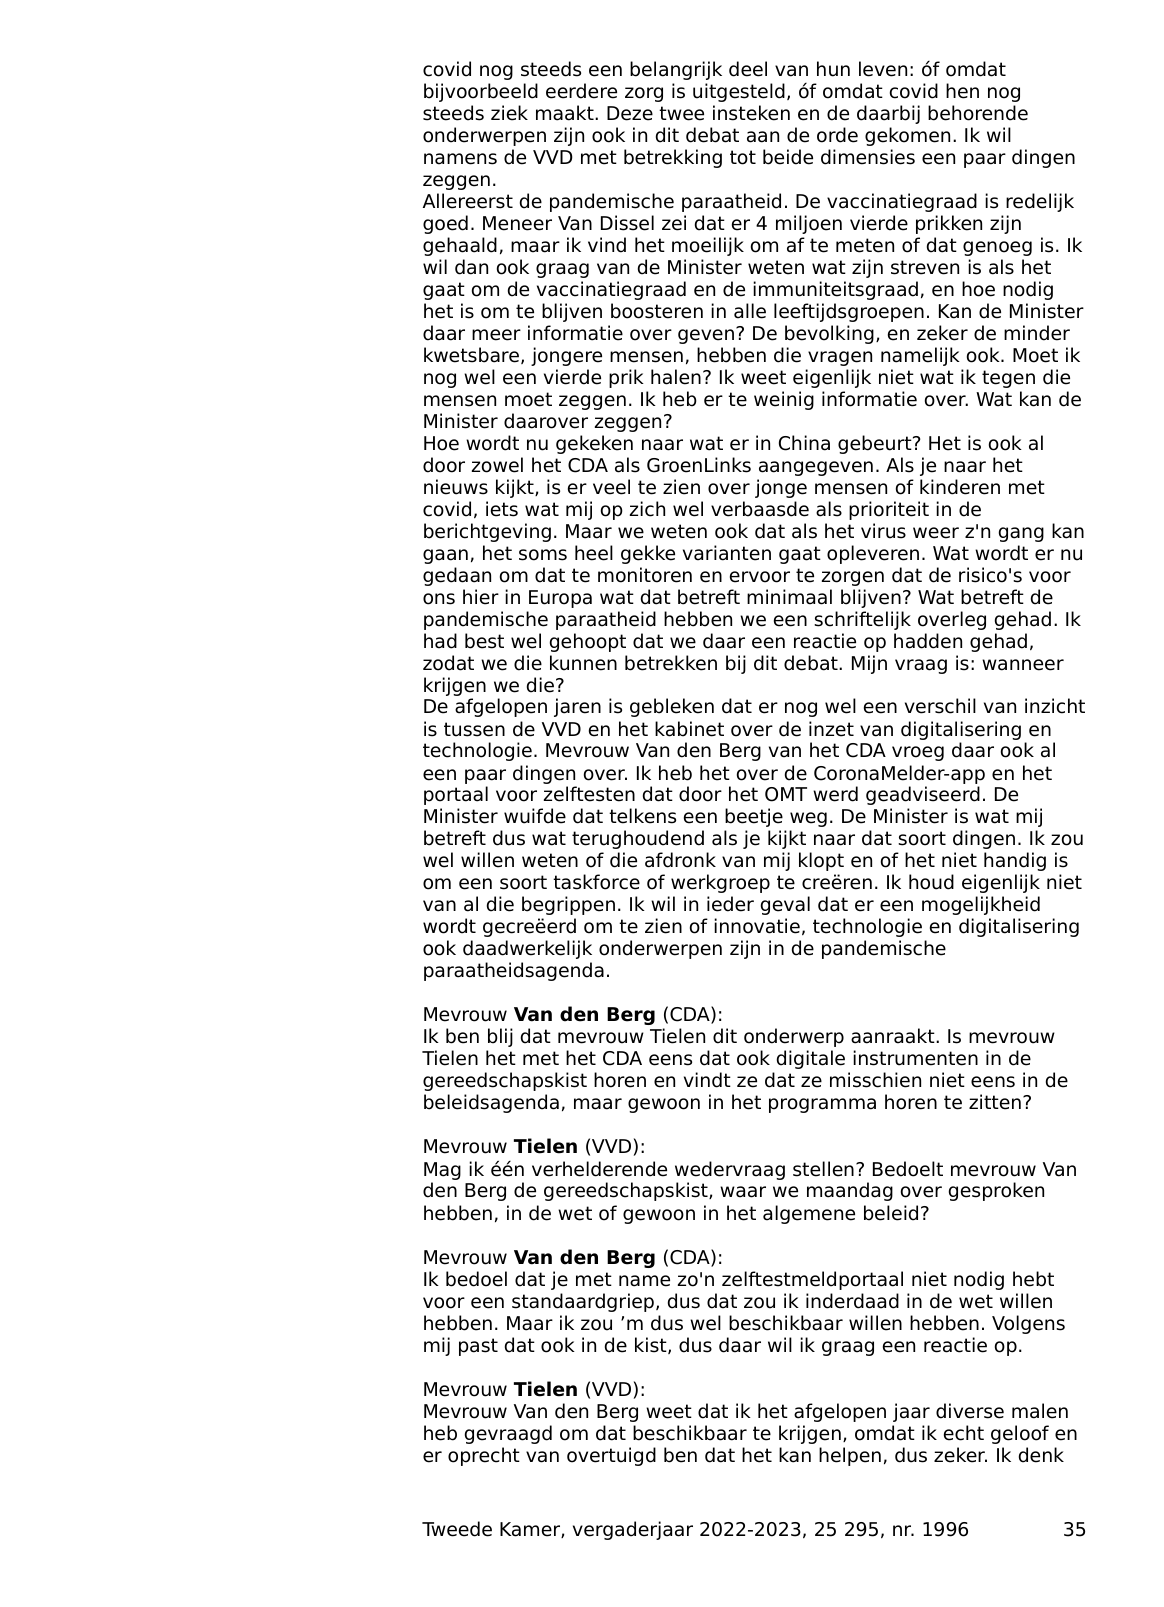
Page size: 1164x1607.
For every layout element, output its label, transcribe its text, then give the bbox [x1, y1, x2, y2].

text Mevrouw Van den Berg (CDA): [422, 1004, 1087, 1026]
text Mevrouw Van den Berg (CDA): [422, 1247, 1087, 1268]
text Mag ik één verhelderende wedervraag stellen? Bedoelt mevrouw Van den Berg de gereedschapskist, waar we maandag over gesproken hebben, in de wet of gewoon in het algemene beleid? [422, 1158, 1087, 1224]
text Allereerst de pandemische paraatheid. De vaccinatiegraad is redelijk goed. Meneer Van Dissel zei dat er 4 miljoen vierde prikken zijn gehaald, maar ik vind het moeilijk om af te meten of dat genoeg is. Ik wil dan ook graag van de Minister weten wat zijn streven is als het gaat om de vaccinatiegraad en de immuniteitsgraad, en hoe nodig het is om te blijven boosteren in alle leeftijdsgroepen. Kan de Minister daar meer informatie over geven? De bevolking, en zeker de minder kwetsbare, jongere mensen, hebben die vragen namelijk ook. Moet ik nog wel een vierde prik halen? Ik weet eigenlijk niet wat ik tegen die mensen moet zeggen. Ik heb er te weinig informatie over. Wat kan de Minister daarover zeggen? [422, 191, 1087, 433]
text Ik bedoel dat je met name zo'n zelftestmeldportaal niet nodig hebt voor een standaardgriep, dus dat zou ik inderdaad in de wet willen hebben. Maar ik zou ’m dus wel beschikbaar willen hebben. Volgens mij past dat ook in de kist, dus daar wil ik graag een reactie op. [422, 1268, 1087, 1356]
text De afgelopen jaren is gebleken dat er nog wel een verschil van inzicht is tussen de VVD en het kabinet over de inzet van digitalisering en technologie. Mevrouw Van den Berg van het CDA vroeg daar ook al een paar dingen over. Ik heb het over de CoronaMelder-app en het portaal voor zelftesten dat door het OMT werd geadviseerd. De Minister wuifde dat telkens een beetje weg. De Minister is wat mij betreft dus wat terughoudend als je kijkt naar dat soort dingen. Ik zou wel willen weten of die afdronk van mij klopt en of het niet handig is om een soort taskforce of werkgroep te creëren. Ik houd eigenlijk niet van al die begrippen. Ik wil in ieder geval dat er een mogelijkheid wordt gecreëerd om te zien of innovatie, technologie en digitalisering ook daadwerkelijk onderwerpen zijn in de pandemische paraatheidsagenda. [422, 696, 1087, 982]
text Hoe wordt nu gekeken naar wat er in China gebeurt? Het is ook al door zowel het CDA als GroenLinks aangegeven. Als je naar het nieuws kijkt, is er veel te zien over jonge mensen of kinderen met covid, iets wat mij op zich wel verbaasde als prioriteit in de berichtgeving. Maar we weten ook dat als het virus weer z'n gang kan gaan, het soms heel gekke varianten gaat opleveren. Wat wordt er nu gedaan om dat te monitoren en ervoor te zorgen dat de risico's voor ons hier in Europa wat dat betreft minimaal blijven? Wat betreft de pandemische paraatheid hebben we een schriftelijk overleg gehad. Ik had best wel gehoopt dat we daar een reactie op hadden gehad, zodat we die kunnen betrekken bij dit debat. Mijn vraag is: wanneer krijgen we die? [422, 433, 1087, 696]
text Mevrouw Van den Berg weet dat ik het afgelopen jaar diverse malen heb gevraagd om dat beschikbaar te krijgen, omdat ik echt geloof en er oprecht van overtuigd ben dat het kan helpen, dus zeker. Ik denk [422, 1401, 1087, 1467]
text Mevrouw Tielen (VVD): [422, 1379, 1087, 1401]
text Mevrouw Tielen (VVD): [422, 1136, 1087, 1158]
text covid nog steeds een belangrijk deel van hun leven: óf omdat bijvoorbeeld eerdere zorg is uitgesteld, óf omdat covid hen nog steeds ziek maakt. Deze twee insteken en de daarbij behorende onderwerpen zijn ook in dit debat aan de orde gekomen. Ik wil namens de VVD met betrekking tot beide dimensies een paar dingen zeggen. [422, 59, 1087, 191]
text Ik ben blij dat mevrouw Tielen dit onderwerp aanraakt. Is mevrouw Tielen het met het CDA eens dat ook digitale instrumenten in de gereedschapskist horen en vindt ze dat ze misschien niet eens in de beleidsagenda, maar gewoon in het programma horen te zitten? [422, 1026, 1087, 1114]
